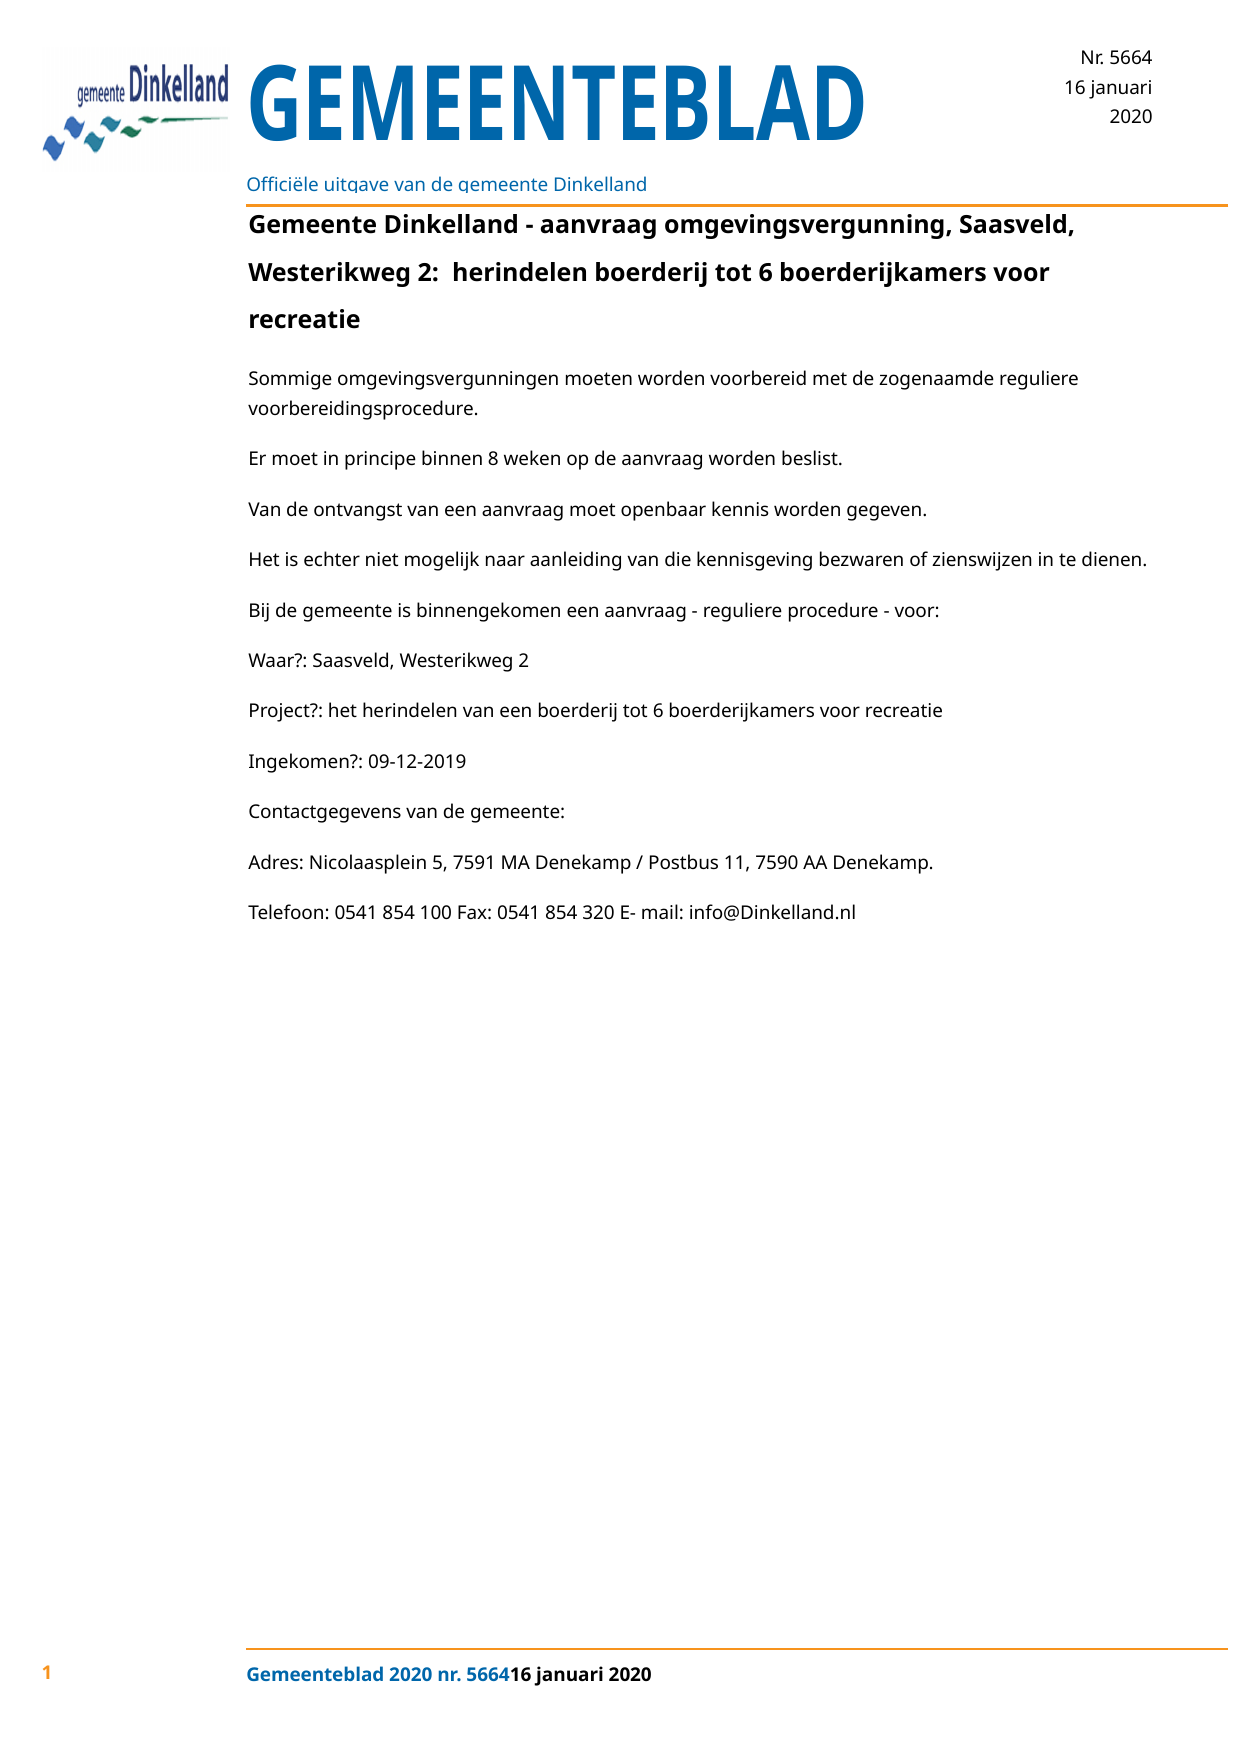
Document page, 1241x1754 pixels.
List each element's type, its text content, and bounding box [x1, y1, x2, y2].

text Project?: het herindelen van een boerderij tot 6 boerderijkamers voor recreatie [248, 698, 1152, 723]
text Gemeente Dinkelland - aanvraag omgevingsvergunning, Saasveld, Westerikweg 2: herindelen boerderij tot 6 boerderijkamers voor recreatie [248, 207, 1152, 336]
text Er moet in principe binnen 8 weken op de aanvraag worden beslist. [248, 446, 1152, 471]
text Het is echter niet mogelijk naar aanleiding van die kennisgeving bezwaren of zienswijzen in te dienen. [248, 546, 1152, 572]
text Adres: Nicolaasplein 5, 7591 MA Denekamp / Postbus 11, 7590 AA Denekamp. [248, 849, 1152, 874]
text Van de ontvangst van een aanvraag moet openbaar kennis worden gegeven. [248, 496, 1152, 522]
text Ingekomen?: 09-12-2019 [248, 748, 1152, 774]
text Bij de gemeente is binnengekomen een aanvraag - reguliere procedure - voor: [248, 597, 1152, 622]
text Waar?: Saasveld, Westerikweg 2 [248, 647, 1152, 673]
text Contactgegevens van de gemeente: [248, 798, 1152, 824]
text Sommige omgevingsvergunningen moeten worden voorbereid met de zogenaamde reguliere voorbereidingsprocedure. [248, 366, 1152, 421]
picture [41, 47, 231, 172]
text Telefoon: 0541 854 100 Fax: 0541 854 320 E- mail: info@Dinkelland.nl [248, 899, 1152, 925]
